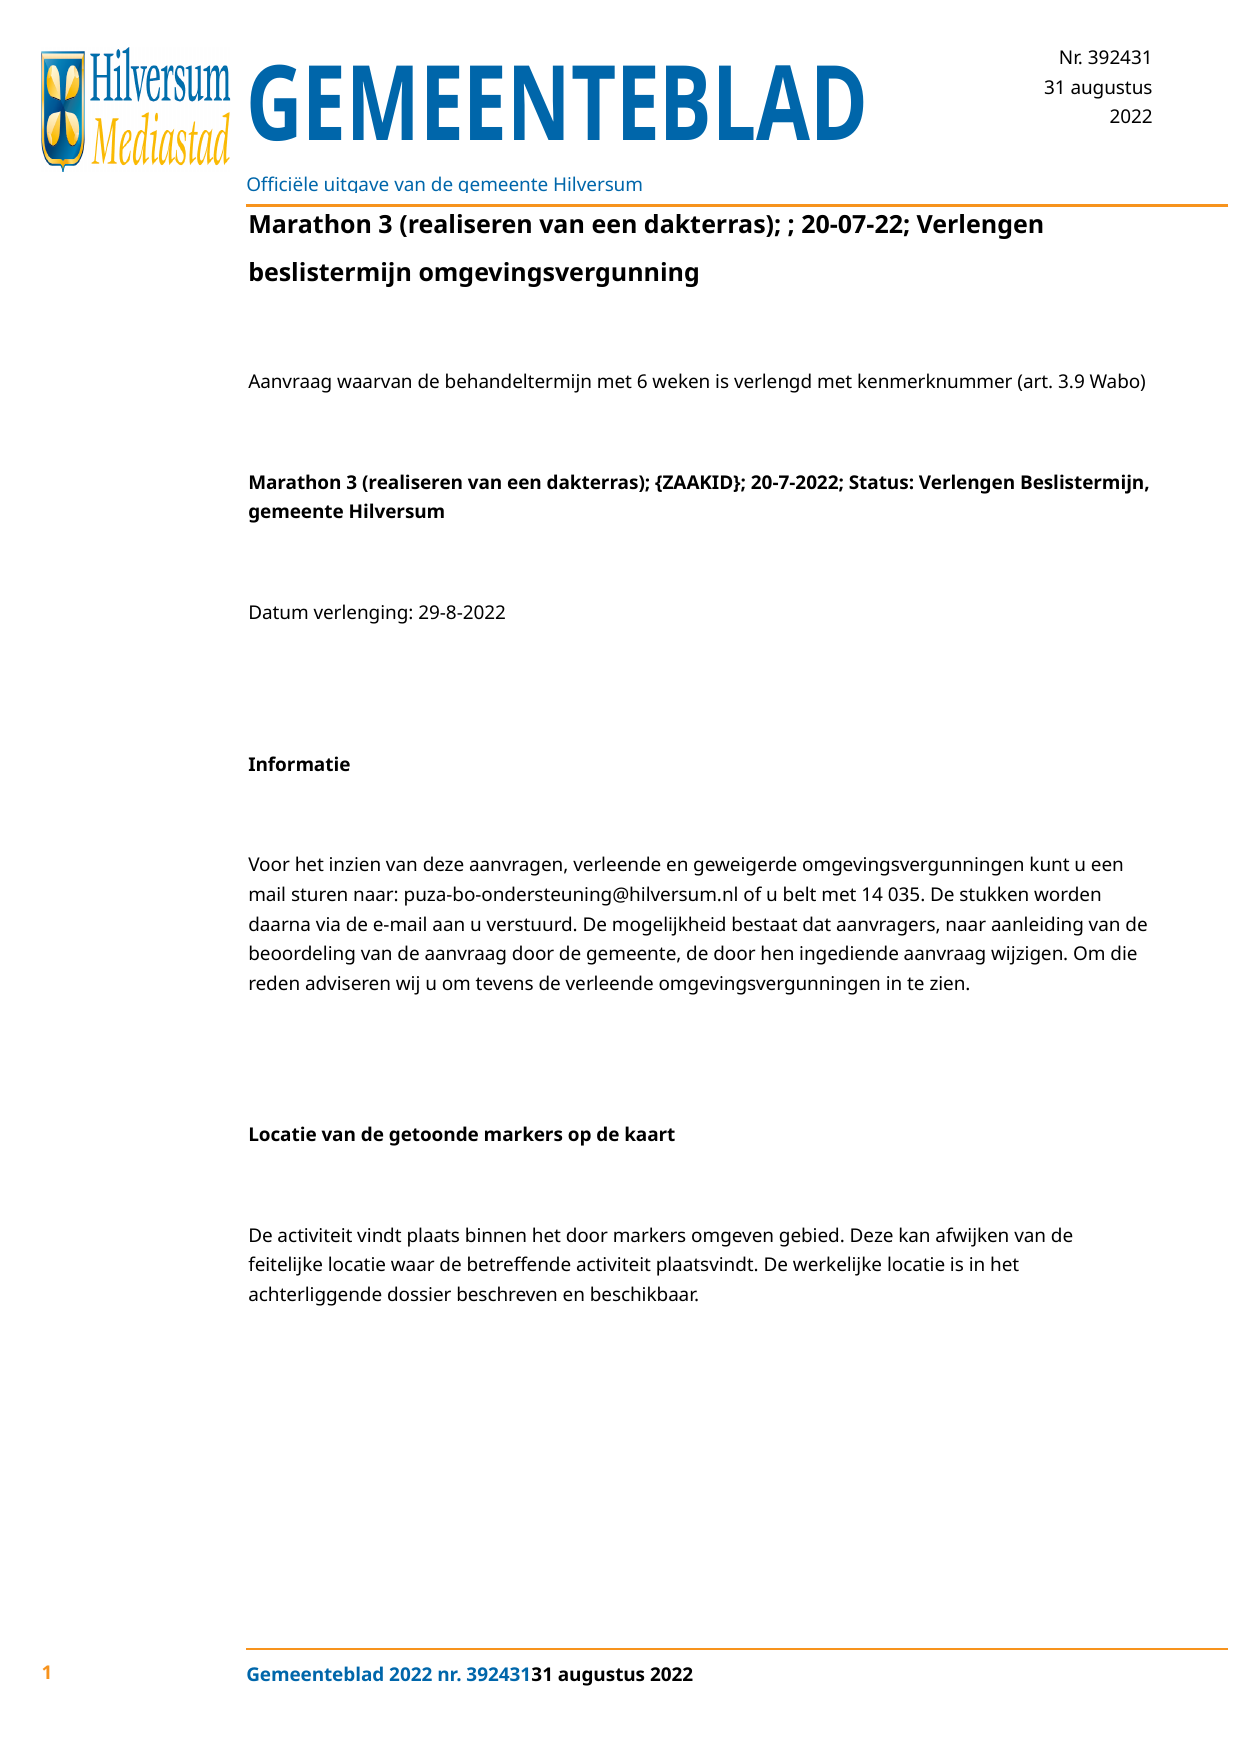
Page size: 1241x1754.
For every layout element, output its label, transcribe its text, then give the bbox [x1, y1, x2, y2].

text Informatie [248, 751, 1152, 777]
text Aanvraag waarvan de behandeltermijn met 6 weken is verlengd met kenmerknummer (art. 3.9 Wabo) [248, 368, 1152, 394]
text Marathon 3 (realiseren van een dakterras); {ZAAKID}; 20-7-2022; Status: Verlengen Beslistermijn, gemeente Hilversum [248, 469, 1152, 524]
picture [41, 47, 231, 172]
text Marathon 3 (realiseren van een dakterras); ; 20-07-22; Verlengen beslistermijn omgevingsvergunning [248, 207, 1152, 288]
text De activiteit vindt plaats binnen het door markers omgeven gebied. Deze kan afwijken van de feitelijke locatie waar de betreffende activiteit plaatsvindt. De werkelijke locatie is in het achterliggende dossier beschreven en beschikbaar. [248, 1222, 1152, 1307]
text Datum verlenging: 29-8-2022 [248, 599, 1152, 625]
text Locatie van de getoonde markers op de kaart [248, 1121, 1152, 1147]
text Voor het inzien van deze aanvragen, verleende en geweigerde omgevingsvergunningen kunt u een mail sturen naar: puza-bo-ondersteuning@hilversum.nl of u belt met 14 035. De stukken worden daarna via de e-mail aan u verstuurd. De mogelijkheid bestaat dat aanvragers, naar aanleiding van de beoordeling van de aanvraag door de gemeente, de door hen ingediende aanvraag wijzigen. Om die reden adviseren wij u om tevens de verleende omgevingsvergunningen in te zien. [248, 852, 1152, 996]
